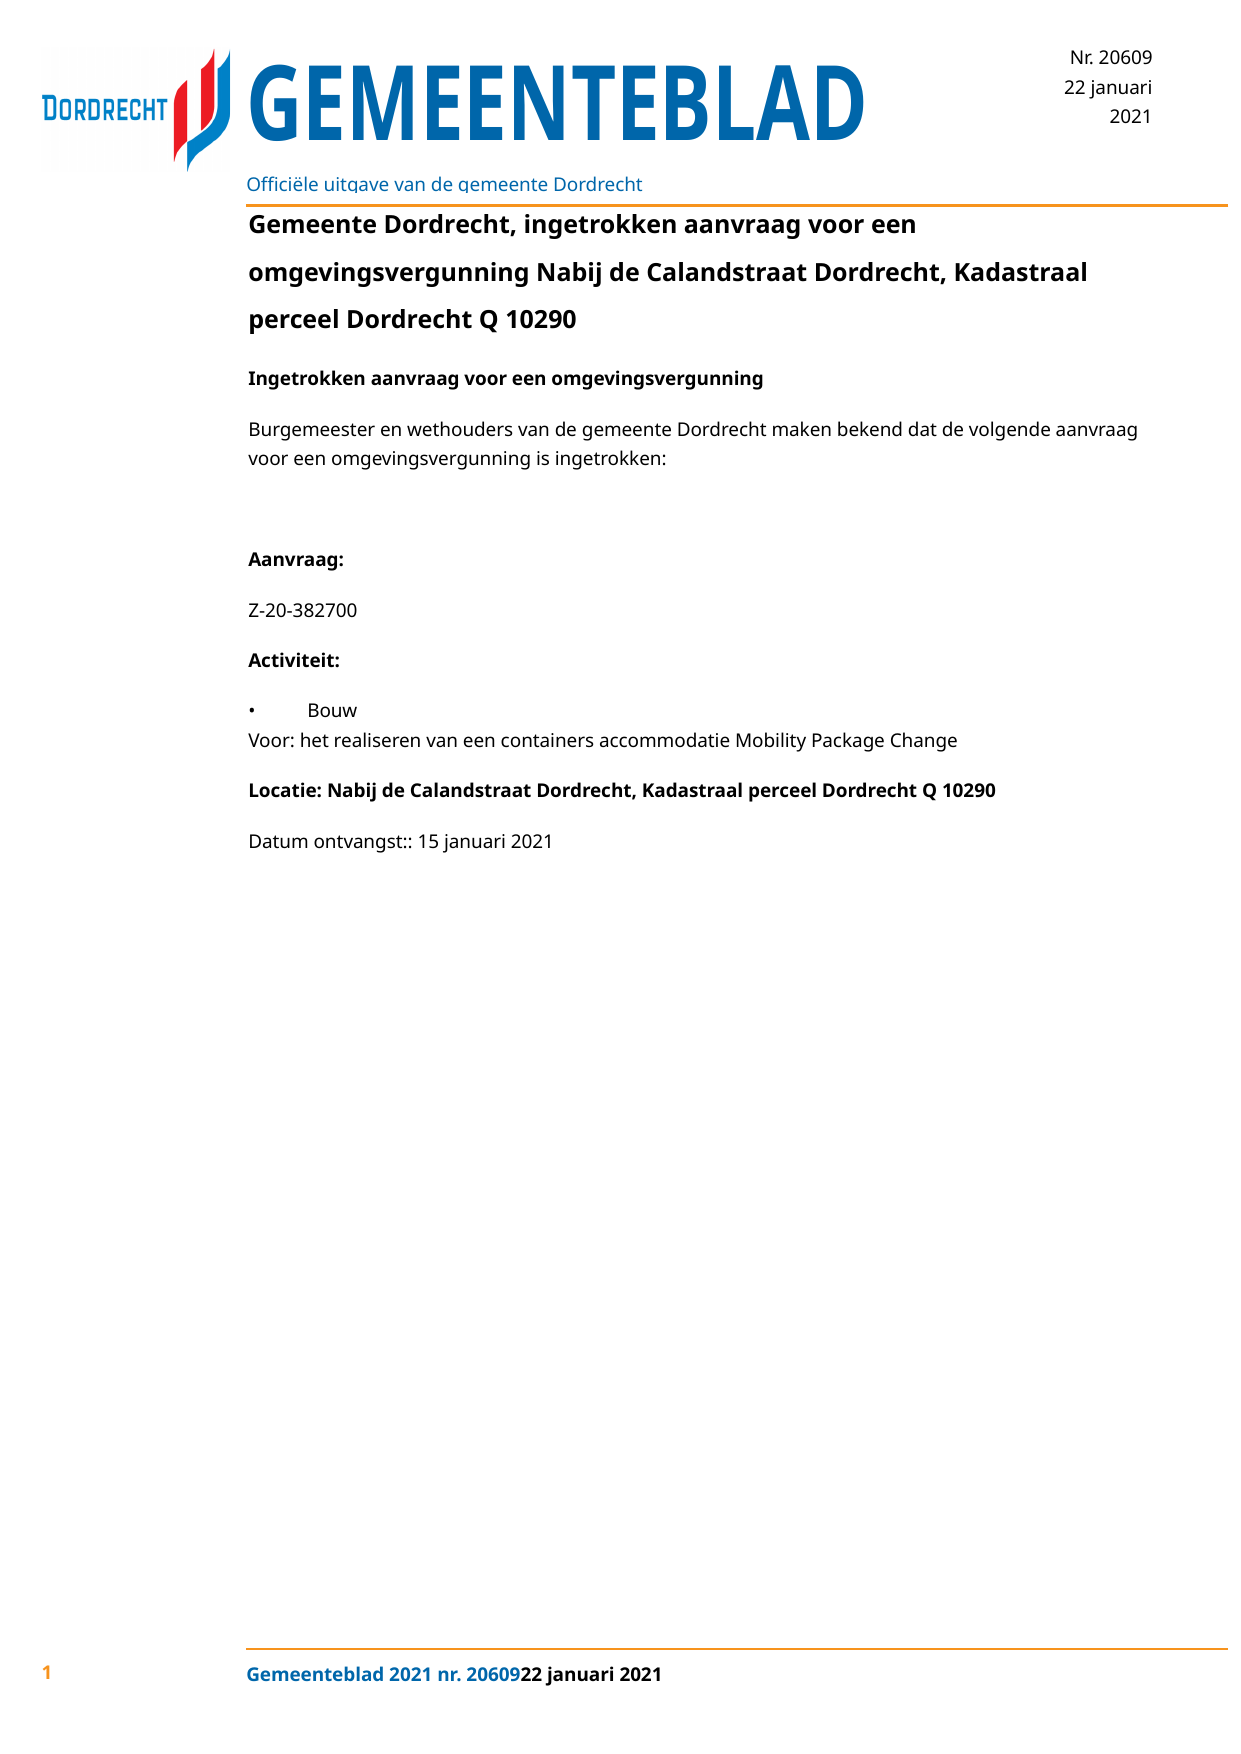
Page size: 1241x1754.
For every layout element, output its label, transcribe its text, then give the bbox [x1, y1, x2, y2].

text Aanvraag: [248, 546, 1152, 572]
text Burgemeester en wethouders van de gemeente Dordrecht maken bekend dat de volgende aanvraag voor een omgevingsvergunning is ingetrokken: [248, 416, 1152, 471]
text Activiteit: [248, 647, 1152, 673]
text Datum ontvangst:: 15 januari 2021 [248, 828, 1152, 854]
text Z-20-382700 [248, 597, 1152, 622]
text Locatie: Nabij de Calandstraat Dordrecht, Kadastraal perceel Dordrecht Q 10290 [248, 778, 1152, 803]
text Ingetrokken aanvraag voor een omgevingsvergunning [248, 366, 1152, 391]
list Bouw [248, 698, 1152, 723]
text Gemeente Dordrecht, ingetrokken aanvraag voor een omgevingsvergunning Nabij de Calandstraat Dordrecht, Kadastraal perceel Dordrecht Q 10290 [248, 207, 1152, 336]
text Voor: het realiseren van een containers accommodatie Mobility Package Change [248, 727, 1152, 753]
picture [41, 47, 231, 172]
